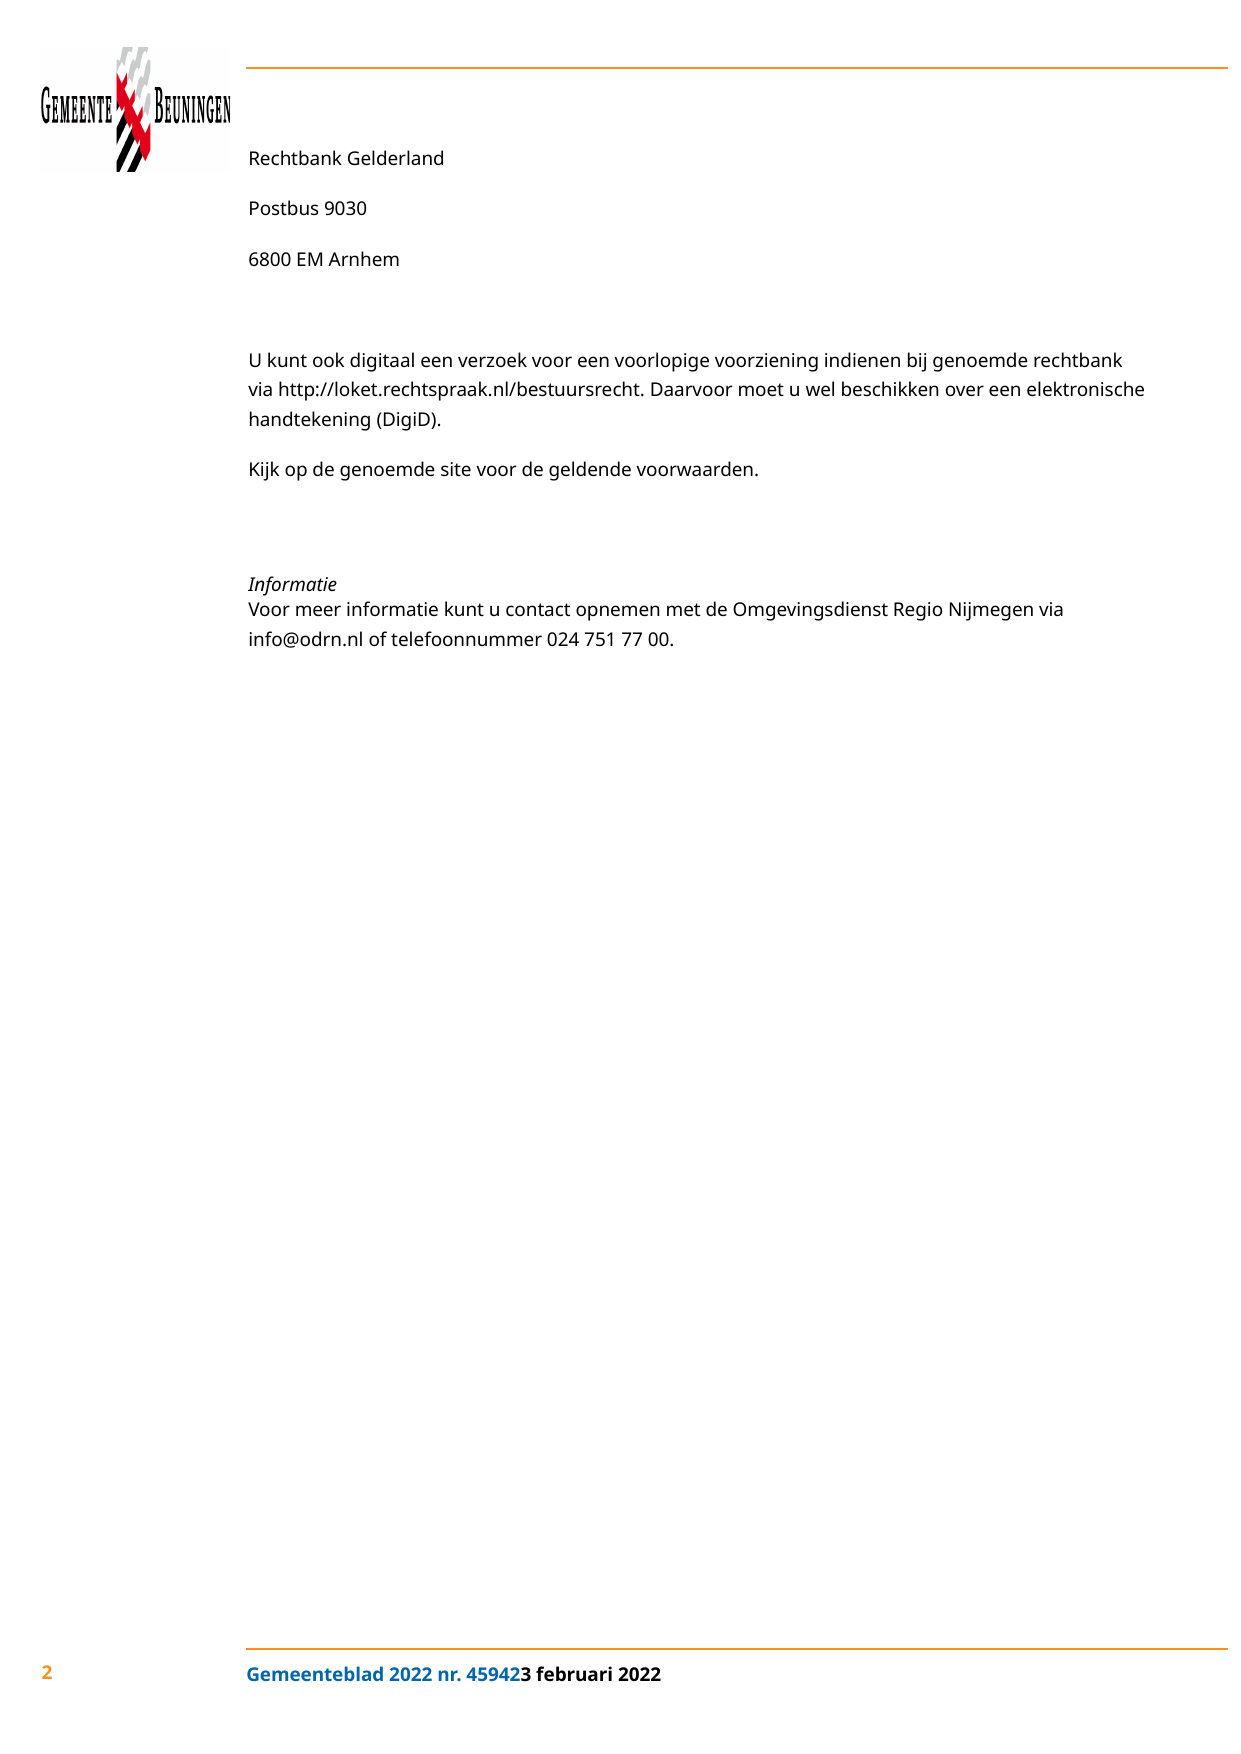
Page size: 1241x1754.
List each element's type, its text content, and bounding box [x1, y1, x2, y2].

text 6800 EM Arnhem [248, 246, 1152, 272]
text Voor meer informatie kunt u contact opnemen met de Omgevingsdienst Regio Nijmegen via info@odrn.nl of telefoonnummer 024 751 77 00. [248, 597, 1152, 652]
text Informatie [248, 571, 1152, 597]
text U kunt ook digitaal een verzoek voor een voorlopige voorziening indienen bij genoemde rechtbank via http://loket.rechtspraak.nl/bestuursrecht. Daarvoor moet u wel beschikken over een elektronische handtekening (DigiD). [248, 347, 1152, 432]
text Postbus 9030 [248, 196, 1152, 221]
picture [41, 47, 231, 172]
text Kijk op de genoemde site voor de geldende voorwaarden. [248, 456, 1152, 482]
text Rechtbank Gelderland [248, 145, 1152, 171]
